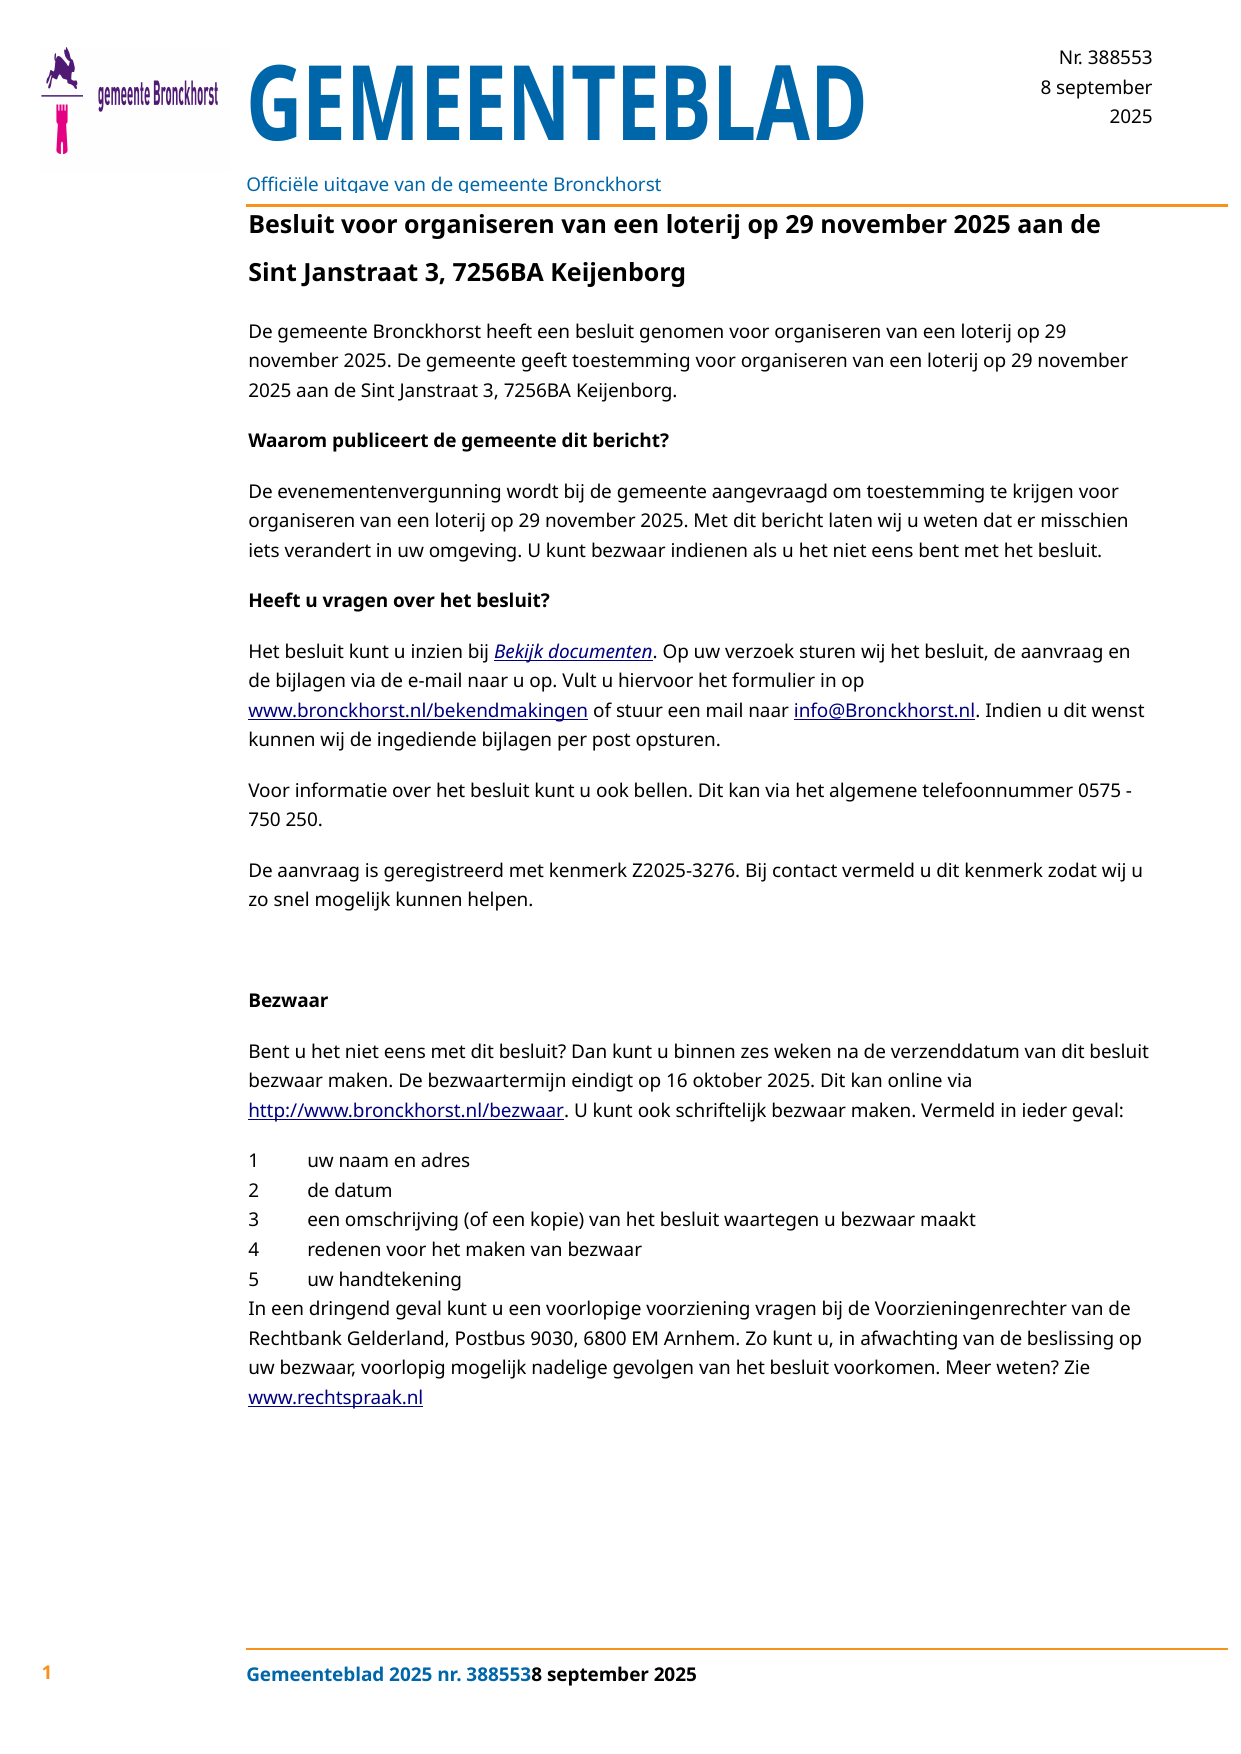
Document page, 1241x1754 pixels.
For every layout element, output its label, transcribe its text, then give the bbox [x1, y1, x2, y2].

text Voor informatie over het besluit kunt u ook bellen. Dit kan via het algemene telefoonnummer 0575 - 750 250. [248, 777, 1152, 832]
text De gemeente Bronckhorst heeft een besluit genomen voor organiseren van een loterij op 29 november 2025. De gemeente geeft toestemming voor organiseren van een loterij op 29 november 2025 aan de Sint Janstraat 3, 7256BA Keijenborg. [248, 318, 1152, 403]
list een omschrijving (of een kopie) van het besluit waartegen u bezwaar maakt [248, 1207, 1152, 1232]
text Waarom publiceert de gemeente dit bericht? [248, 427, 1152, 453]
text Het besluit kunt u inzien bij Bekijk documenten. Op uw verzoek sturen wij het besluit, de aanvraag en de bijlagen via de e-mail naar u op. Vult u hiervoor het formulier in op www.bronckhorst.nl/bekendmakingen of stuur een mail naar info@Bronckhorst.nl. Indien u dit wenst kunnen wij de ingediende bijlagen per post opsturen. [248, 638, 1152, 752]
text Bezwaar [248, 987, 1152, 1013]
list uw handtekening [248, 1266, 1152, 1292]
text De evenementenvergunning wordt bij de gemeente aangevraagd om toestemming te krijgen voor organiseren van een loterij op 29 november 2025. Met dit bericht laten wij u weten dat er misschien iets verandert in uw omgeving. U kunt bezwaar indienen als u het niet eens bent met het besluit. [248, 478, 1152, 563]
list de datum [248, 1177, 1152, 1203]
text Bent u het niet eens met dit besluit? Dan kunt u binnen zes weken na de verzenddatum van dit besluit bezwaar maken. De bezwaartermijn eindigt op 16 oktober 2025. Dit kan online via http://www.bronckhorst.nl/bezwaar. U kunt ook schriftelijk bezwaar maken. Vermeld in ieder geval: [248, 1038, 1152, 1123]
text Besluit voor organiseren van een loterij op 29 november 2025 aan de Sint Janstraat 3, 7256BA Keijenborg [248, 207, 1152, 288]
list uw naam en adres [248, 1147, 1152, 1173]
text Heeft u vragen over het besluit? [248, 587, 1152, 613]
text In een dringend geval kunt u een voorlopige voorziening vragen bij de Voorzieningenrechter van de Rechtbank Gelderland, Postbus 9030, 6800 EM Arnhem. Zo kunt u, in afwachting van de beslissing op uw bezwaar, voorlopig mogelijk nadelige gevolgen van het besluit voorkomen. Meer weten? Zie www.rechtspraak.nl [248, 1295, 1152, 1410]
text De aanvraag is geregistreerd met kenmerk Z2025-3276. Bij contact vermeld u dit kenmerk zodat wij u zo snel mogelijk kunnen helpen. [248, 857, 1152, 912]
picture [41, 47, 231, 172]
list redenen voor het maken van bezwaar [248, 1236, 1152, 1262]
